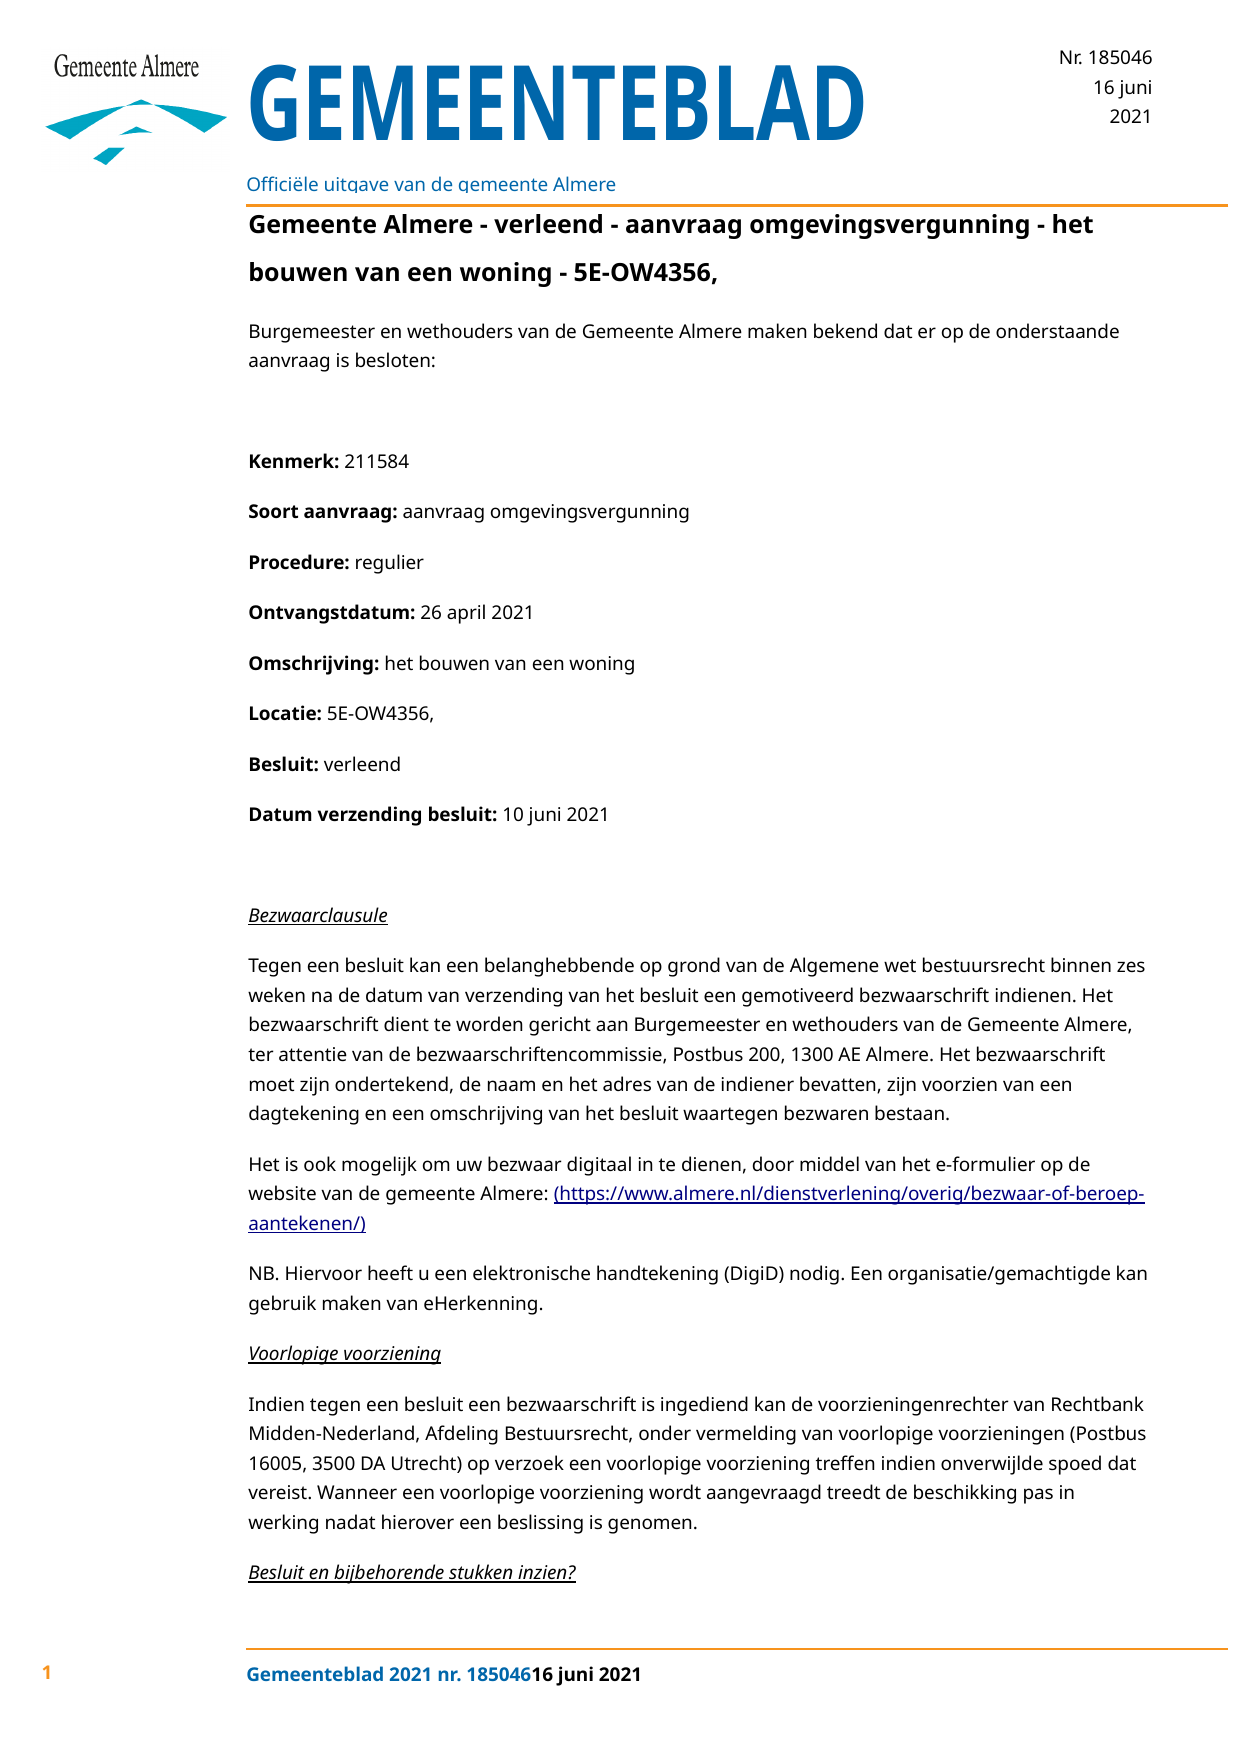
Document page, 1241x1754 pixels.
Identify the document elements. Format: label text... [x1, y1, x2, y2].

text Locatie: 5E-OW4356, [248, 700, 1152, 726]
picture [41, 47, 231, 172]
text Kenmerk: 211584 [248, 448, 1152, 474]
text Besluit en bijbehorende stukken inzien? [248, 1559, 1152, 1585]
text Ontvangstdatum: 26 april 2021 [248, 599, 1152, 625]
text Indien tegen een besluit een bezwaarschrift is ingediend kan de voorzieningenrechter van Rechtbank Midden-Nederland, Afdeling Bestuursrecht, onder vermelding van voorlopige voorzieningen (Postbus 16005, 3500 DA Utrecht) op verzoek een voorlopige voorziening treffen indien onverwijlde spoed dat vereist. Wanneer een voorlopige voorziening wordt aangevraagd treedt de beschikking pas in werking nadat hierover een beslissing is genomen. [248, 1391, 1152, 1535]
text Het is ook mogelijk om uw bezwaar digitaal in te dienen, door middel van het e-formulier op de website van de gemeente Almere: (https://www.almere.nl/dienstverlening/overig/bezwaar-of-beroep-aantekenen/) [248, 1151, 1152, 1236]
text Tegen een besluit kan een belanghebbende op grond van de Algemene wet bestuursrecht binnen zes weken na de datum van verzending van het besluit een gemotiveerd bezwaarschrift indienen. Het bezwaarschrift dient te worden gericht aan Burgemeester en wethouders van de Gemeente Almere, ter attentie van de bezwaarschriftencommissie, Postbus 200, 1300 AE Almere. Het bezwaarschrift moet zijn ondertekend, de naam en het adres van de indiener bevatten, zijn voorzien van een dagtekening en een omschrijving van het besluit waartegen bezwaren bestaan. [248, 952, 1152, 1126]
text Burgemeester en wethouders van de Gemeente Almere maken bekend dat er op de onderstaande aanvraag is besloten: [248, 318, 1152, 373]
text Voorlopige voorziening [248, 1340, 1152, 1366]
text Gemeente Almere - verleend - aanvraag omgevingsvergunning - het bouwen van een woning - 5E-OW4356, [248, 207, 1152, 288]
text Omschrijving: het bouwen van een woning [248, 650, 1152, 676]
text Procedure: regulier [248, 549, 1152, 575]
text Besluit: verleend [248, 751, 1152, 777]
text NB. Hiervoor heeft u een elektronische handtekening (DigiD) nodig. Een organisatie/gemachtigde kan gebruik maken van eHerkenning. [248, 1260, 1152, 1316]
text Soort aanvraag: aanvraag omgevingsvergunning [248, 499, 1152, 524]
text Datum verzending besluit: 10 juni 2021 [248, 801, 1152, 827]
text Bezwaarclausule [248, 902, 1152, 928]
